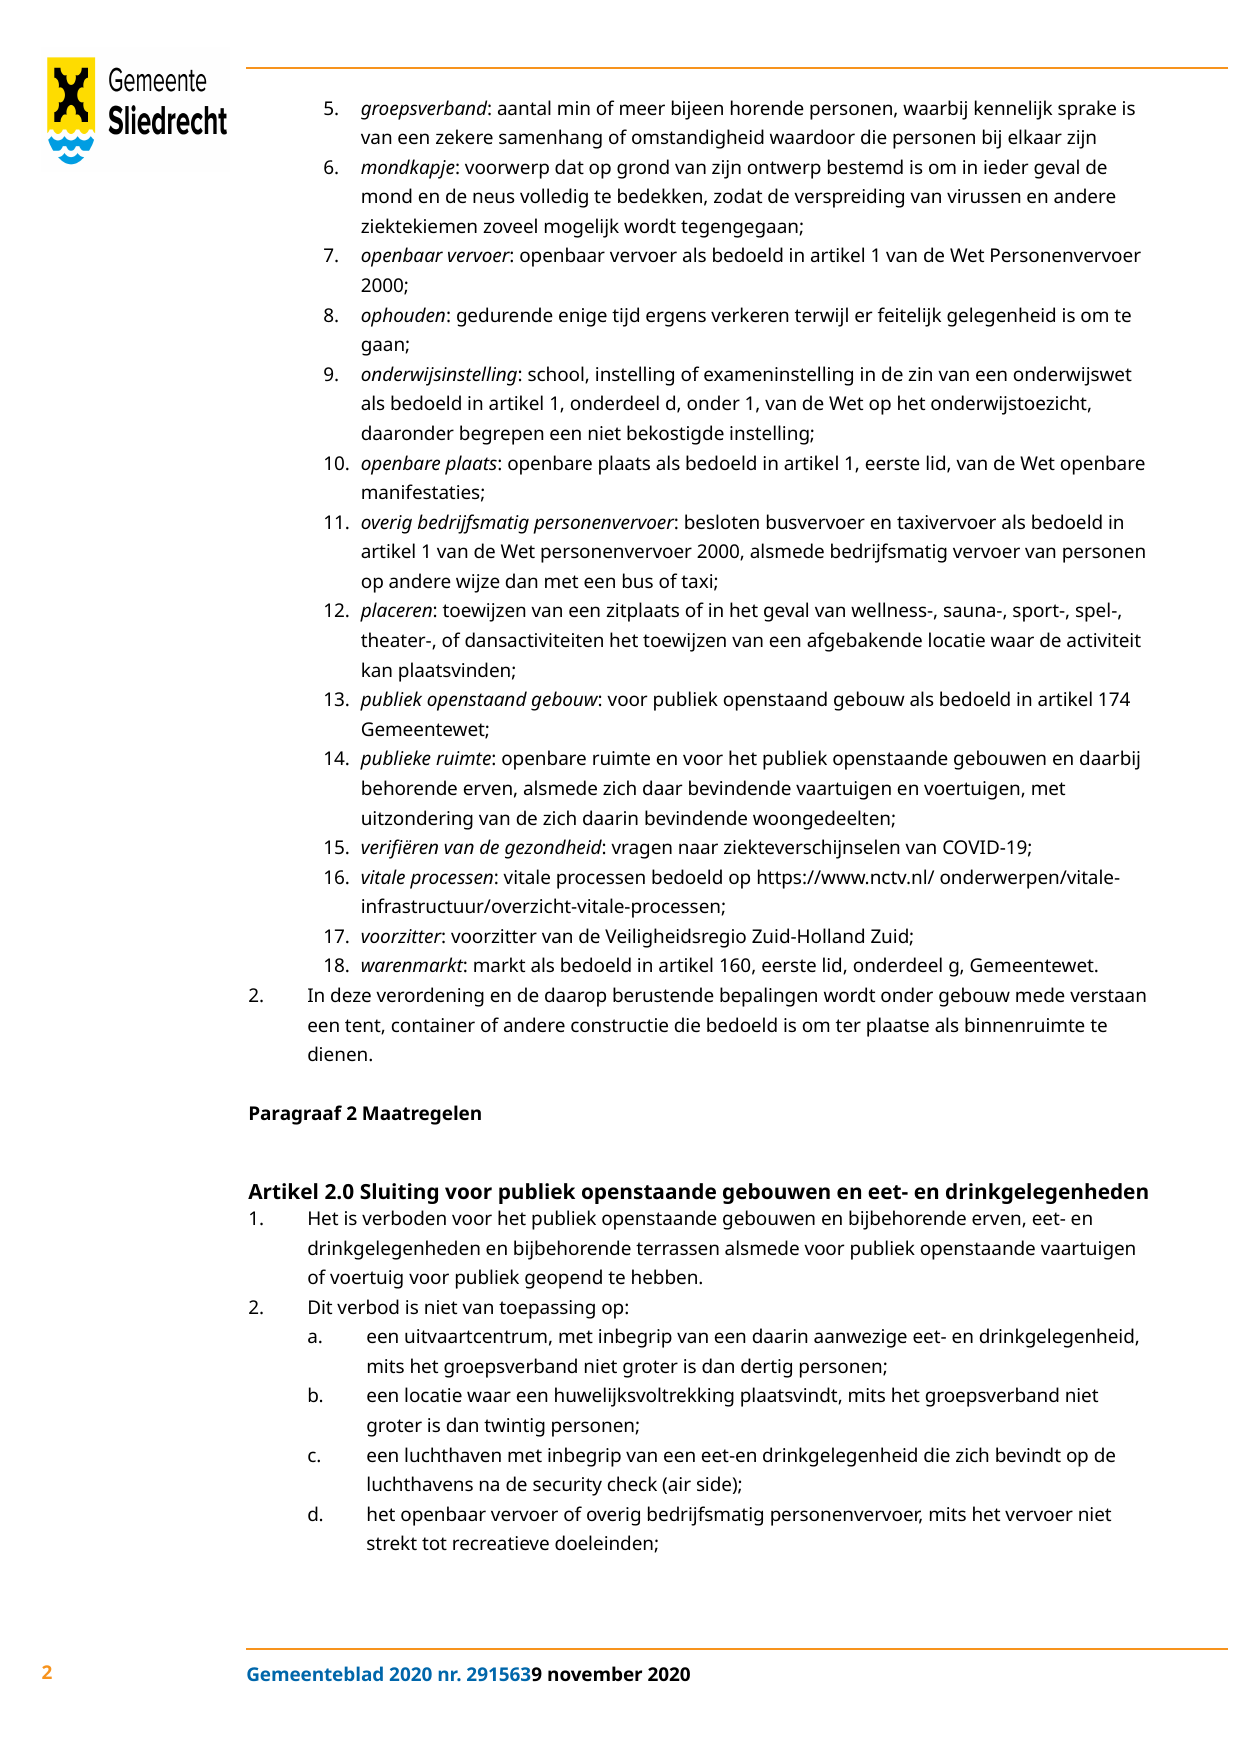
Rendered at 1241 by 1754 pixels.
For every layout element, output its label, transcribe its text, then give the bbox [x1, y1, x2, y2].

text Paragraaf 2 Maatregelen [248, 1101, 1152, 1126]
list publieke ruimte: openbare ruimte en voor het publiek openstaande gebouwen en daarbij behorende erven, alsmede zich daar bevindende vaartuigen en voertuigen, met uitzondering van de zich daarin bevindende woongedeelten; [323, 746, 1152, 831]
list Het is verboden voor het publiek openstaande gebouwen en bijbehorende erven, eet- en drinkgelegenheden en bijbehorende terrassen alsmede voor publiek openstaande vaartuigen of voertuig voor publiek geopend te hebben. [248, 1205, 1152, 1290]
text Artikel 2.0 Sluiting voor publiek openstaande gebouwen en eet- en drinkgelegenheden [248, 1177, 1152, 1205]
list een locatie waar een huwelijksvoltrekking plaatsvindt, mits het groepsverband niet groter is dan twintig personen; [307, 1383, 1152, 1438]
list groepsverband: aantal min of meer bijeen horende personen, waarbij kennelijk sprake is van een zekere samenhang of omstandigheid waardoor die personen bij elkaar zijn [323, 95, 1152, 150]
list overig bedrijfsmatig personenvervoer: besloten busvervoer en taxivervoer als bedoeld in artikel 1 van de Wet personenvervoer 2000, alsmede bedrijfsmatig vervoer van personen op andere wijze dan met een bus of taxi; [323, 509, 1152, 594]
list verifiëren van de gezondheid: vragen naar ziekteverschijnselen van COVID-19; [323, 834, 1152, 860]
list voorzitter: voorzitter van de Veiligheidsregio Zuid-Holland Zuid; [323, 923, 1152, 949]
list Dit verbod is niet van toepassing op: [248, 1294, 1152, 1320]
list warenmarkt: markt als bedoeld in artikel 160, eerste lid, onderdeel g, Gemeentewet. [323, 953, 1152, 978]
list ophouden: gedurende enige tijd ergens verkeren terwijl er feitelijk gelegenheid is om te gaan; [323, 302, 1152, 357]
list het openbaar vervoer of overig bedrijfsmatig personenvervoer, mits het vervoer niet strekt tot recreatieve doeleinden; [307, 1501, 1152, 1556]
list In deze verordening en de daarop berustende bepalingen wordt onder gebouw mede verstaan een tent, container of andere constructie die bedoeld is om ter plaatse als binnenruimte te dienen. [248, 982, 1152, 1067]
list placeren: toewijzen van een zitplaats of in het geval van wellness-, sauna-, sport-, spel-, theater-, of dansactiviteiten het toewijzen van een afgebakende locatie waar de activiteit kan plaatsvinden; [323, 598, 1152, 683]
list onderwijsinstelling: school, instelling of exameninstelling in de zin van een onderwijswet als bedoeld in artikel 1, onderdeel d, onder 1, van de Wet op het onderwijstoezicht, daaronder begrepen een niet bekostigde instelling; [323, 361, 1152, 446]
list openbaar vervoer: openbaar vervoer als bedoeld in artikel 1 van de Wet Personenvervoer 2000; [323, 243, 1152, 298]
list een luchthaven met inbegrip van een eet-en drinkgelegenheid die zich bevindt op de luchthavens na de security check (air side); [307, 1442, 1152, 1497]
list een uitvaartcentrum, met inbegrip van een daarin aanwezige eet- en drinkgelegenheid, mits het groepsverband niet groter is dan dertig personen; [307, 1323, 1152, 1379]
list publiek openstaand gebouw: voor publiek openstaand gebouw als bedoeld in artikel 174 Gemeentewet; [323, 686, 1152, 742]
list mondkapje: voorwerp dat op grond van zijn ontwerp bestemd is om in ieder geval de mond en de neus volledig te bedekken, zodat de verspreiding van virussen en andere ziektekiemen zoveel mogelijk wordt tegengegaan; [323, 154, 1152, 239]
list openbare plaats: openbare plaats als bedoeld in artikel 1, eerste lid, van de Wet openbare manifestaties; [323, 450, 1152, 505]
list vitale processen: vitale processen bedoeld op https://www.nctv.nl/ onderwerpen/vitale-infrastructuur/overzicht-vitale-processen; [323, 864, 1152, 919]
picture [41, 47, 231, 172]
